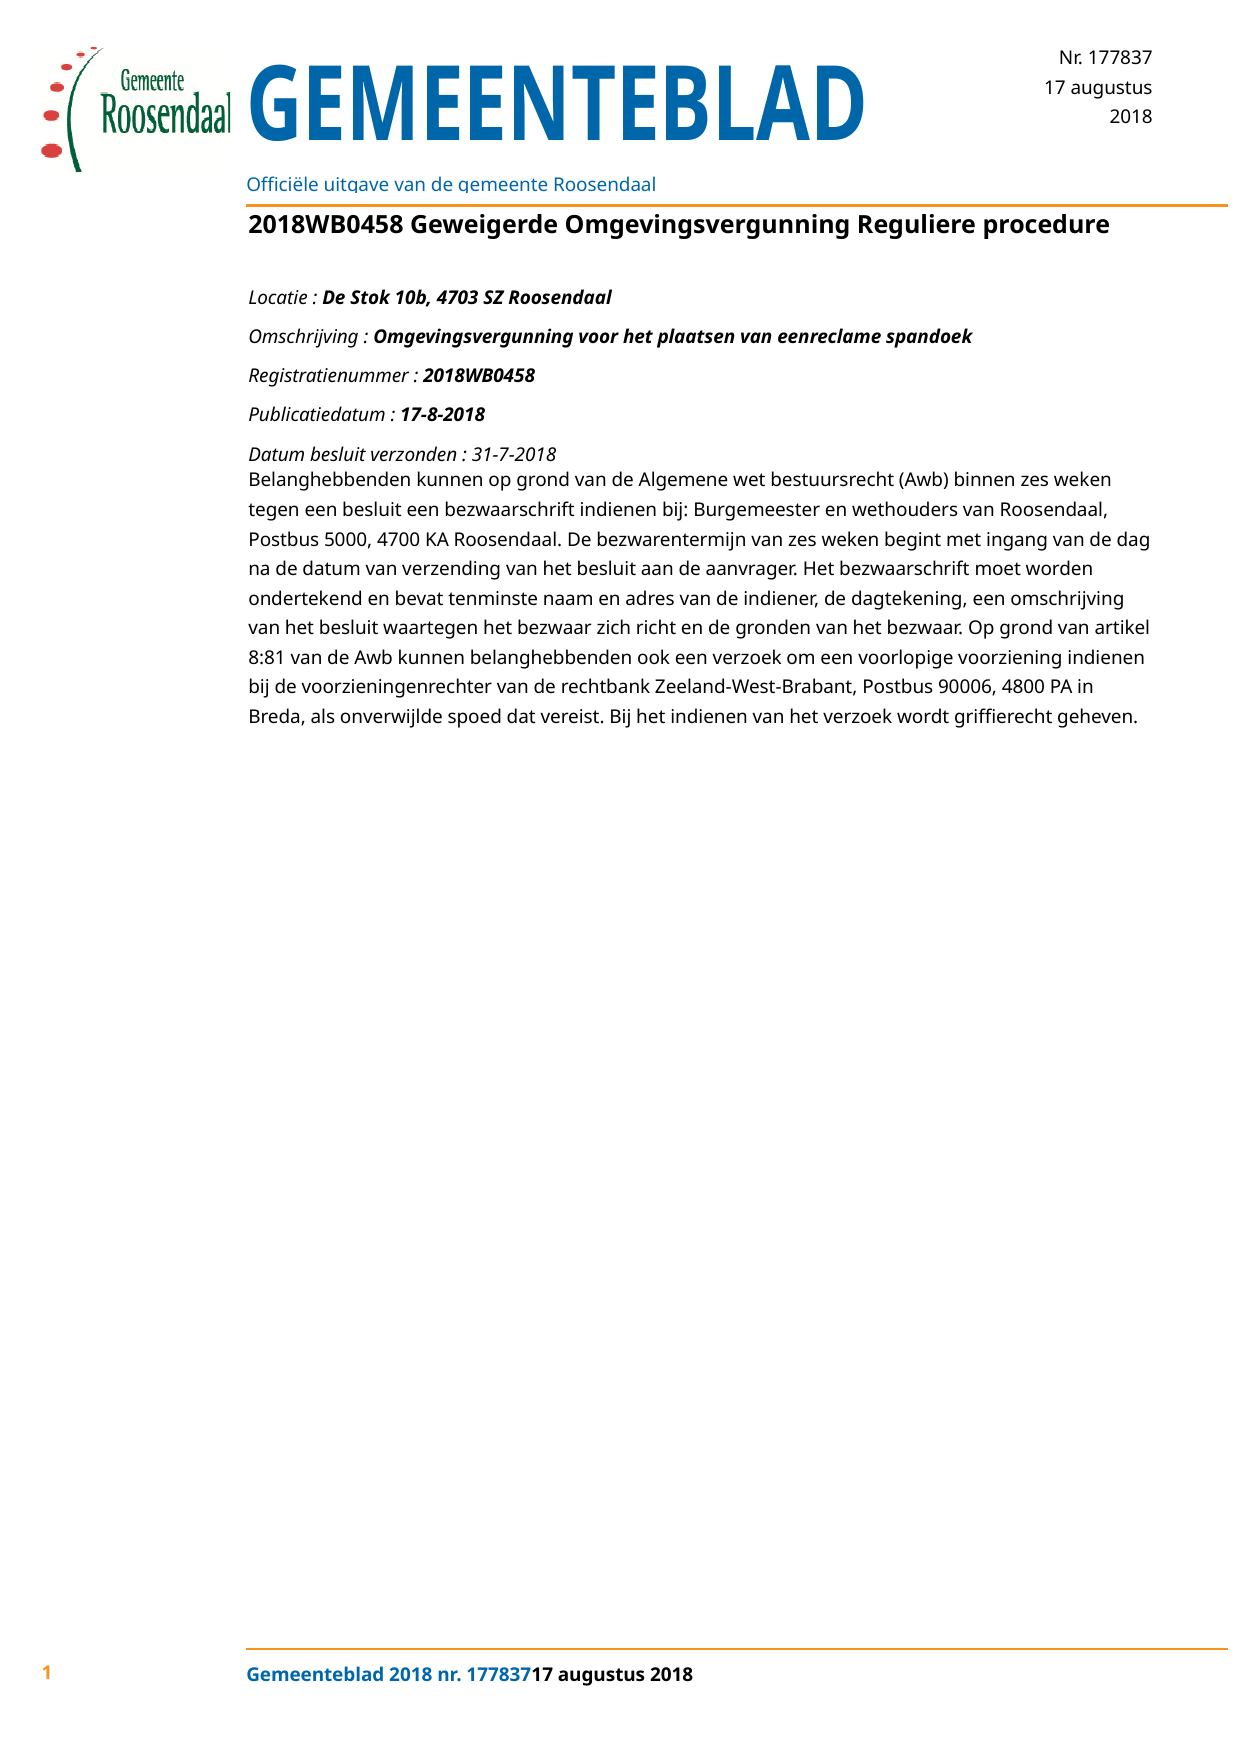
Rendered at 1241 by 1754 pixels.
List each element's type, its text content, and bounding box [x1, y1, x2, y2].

text Omschrijving : Omgevingsvergunning voor het plaatsen van eenreclame spandoek [248, 323, 1152, 349]
text Registratienummer : 2018WB0458 [248, 362, 1152, 388]
text Locatie : De Stok 10b, 4703 SZ Roosendaal [248, 284, 1152, 309]
text Datum besluit verzonden : 31-7-2018 [248, 441, 1152, 467]
text Publicatiedatum : 17-8-2018 [248, 402, 1152, 427]
text Belanghebbenden kunnen op grond van de Algemene wet bestuursrecht (Awb) binnen zes weken tegen een besluit een bezwaarschrift indienen bij: Burgemeester en wethouders van Roosendaal, Postbus 5000, 4700 KA Roosendaal. De bezwarentermijn van zes weken begint met ingang van de dag na de datum van verzending van het besluit aan de aanvrager. Het bezwaarschrift moet worden ondertekend en bevat tenminste naam en adres van de indiener, de dagtekening, een omschrijving van het besluit waartegen het bezwaar zich richt en de gronden van het bezwaar. Op grond van artikel 8:81 van de Awb kunnen belanghebbenden ook een verzoek om een voorlopige voorziening indienen bij de voorzieningenrechter van de rechtbank Zeeland-West-Brabant, Postbus 90006, 4800 PA in Breda, als onverwijlde spoed dat vereist. Bij het indienen van het verzoek wordt griffierecht geheven. [248, 467, 1152, 729]
text 2018WB0458 Geweigerde Omgevingsvergunning Reguliere procedure [248, 207, 1152, 241]
picture [41, 47, 231, 172]
